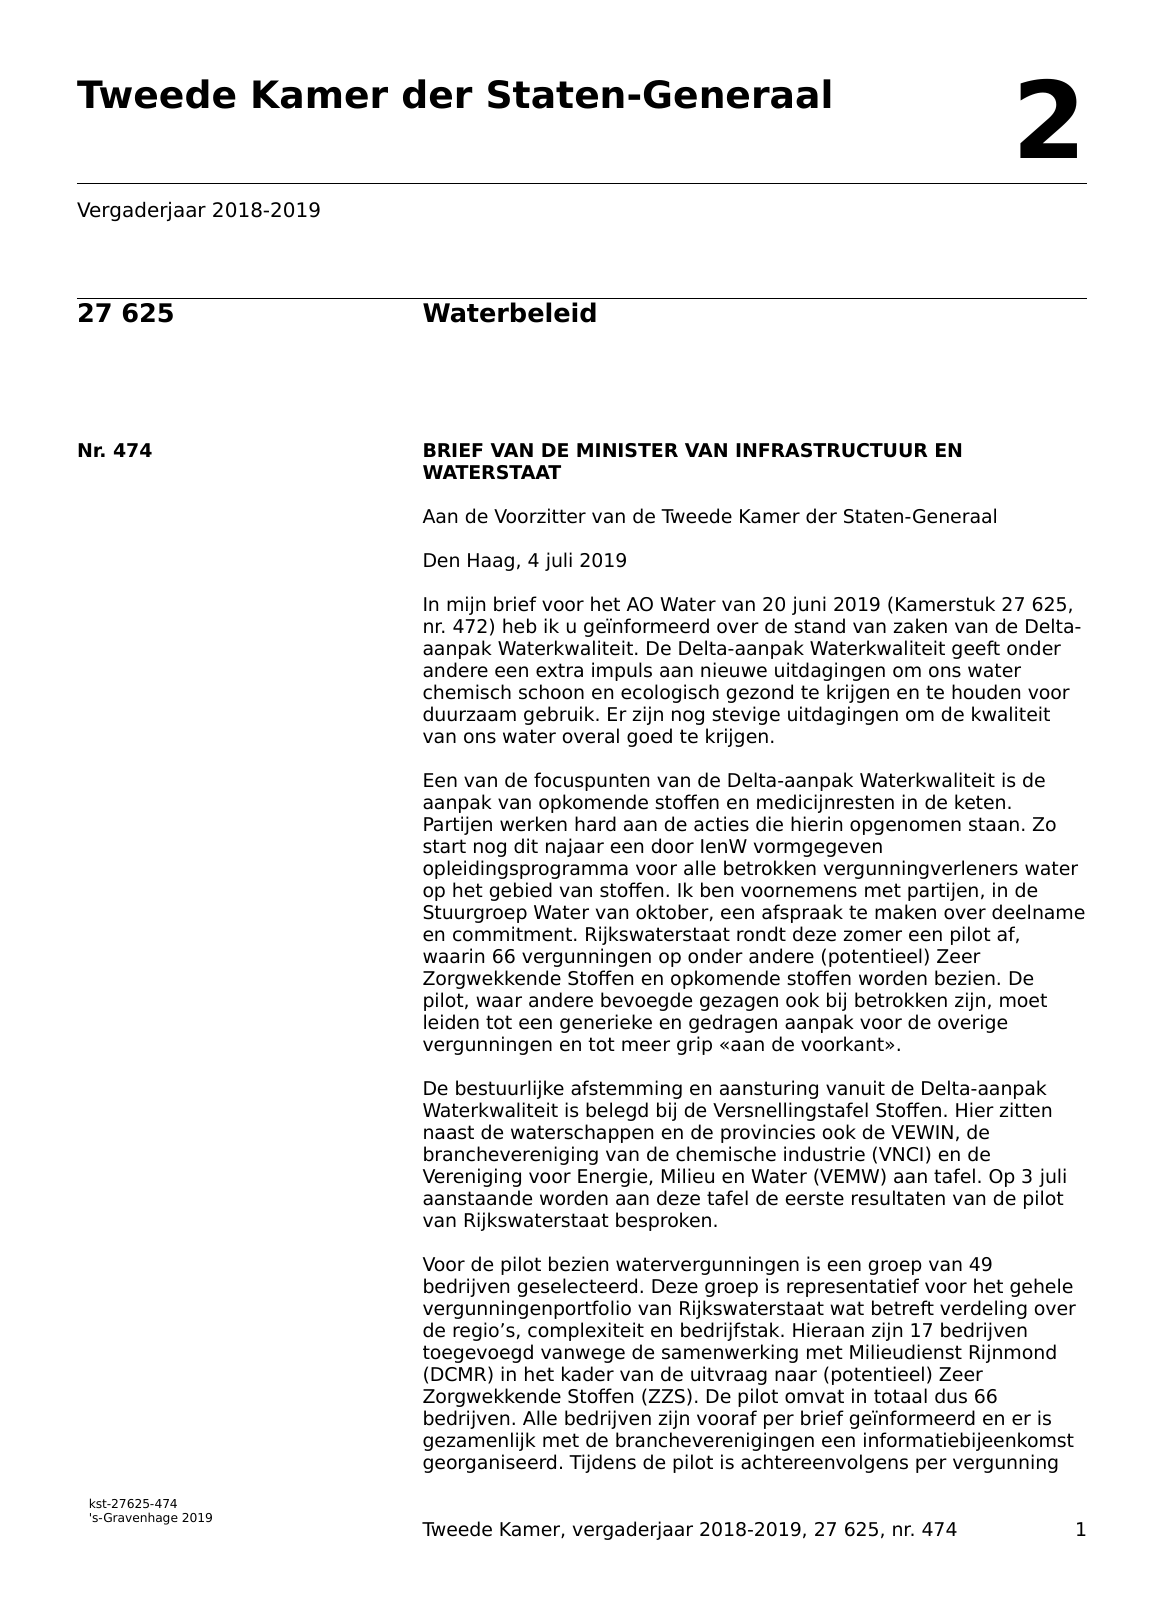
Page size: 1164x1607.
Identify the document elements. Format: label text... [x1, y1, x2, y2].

table_header Tweede Kamer der Staten-Generaal [77, 59, 886, 183]
subtitle 27 625 Waterbeleid [77, 299, 1087, 329]
text Voor de pilot bezien watervergunningen is een groep van 49 bedrijven geselecteerd. Deze groep is representatief voor het gehele vergunningenportfolio van Rijkswaterstaat wat betreft verdeling over de regio’s, complexiteit en bedrijfstak. Hieraan zijn 17 bedrijven toegevoegd vanwege de samenwerking met Milieudienst Rijnmond (DCMR) in het kader van de uitvraag naar (potentieel) Zeer Zorgwekkende Stoffen (ZZS). De pilot omvat in totaal dus 66 bedrijven. Alle bedrijven zijn vooraf per brief geïnformeerd en er is gezamenlijk met de brancheverenigingen een informatiebijeenkomst georganiseerd. Tijdens de pilot is achtereenvolgens per vergunning [422, 1254, 1087, 1474]
text In mijn brief voor het AO Water van 20 juni 2019 (Kamerstuk 27 625, nr. 472) heb ik u geïnformeerd over de stand van zaken van de Delta-aanpak Waterkwaliteit. De Delta-aanpak Waterkwaliteit geeft onder andere een extra impuls aan nieuwe uitdagingen om ons water chemisch schoon en ecologisch gezond te krijgen en te houden voor duurzaam gebruik. Er zijn nog stevige uitdagingen om de kwaliteit van ons water overal goed te krijgen. [422, 594, 1087, 748]
text kst-27625-474 [88, 1497, 323, 1511]
text Een van de focuspunten van de Delta-aanpak Waterkwaliteit is de aanpak van opkomende stoffen en medicijnresten in de keten. Partijen werken hard aan de acties die hierin opgenomen staan. Zo start nog dit najaar een door IenW vormgegeven opleidingsprogramma voor alle betrokken vergunningverleners water op het gebied van stoffen. Ik ben voornemens met partijen, in de Stuurgroep Water van oktober, een afspraak te maken over deelname en commitment. Rijkswaterstaat rondt deze zomer een pilot af, waarin 66 vergunningen op onder andere (potentieel) Zeer Zorgwekkende Stoffen en opkomende stoffen worden bezien. De pilot, waar andere bevoegde gezagen ook bij betrokken zijn, moet leiden tot een generieke en gedragen aanpak voor de overige vergunningen en tot meer grip «aan de voorkant». [422, 770, 1087, 1056]
subtitle Nr. 474 BRIEF VAN DE MINISTER VAN INFRASTRUCTUUR EN WATERSTAAT [77, 440, 1087, 484]
text 's-Gravenhage 2019 [88, 1511, 323, 1525]
table_cell Vergaderjaar 2018-2019 [77, 184, 1087, 298]
text Den Haag, 4 juli 2019 [422, 550, 1087, 572]
text Aan de Voorzitter van de Tweede Kamer der Staten-Generaal [422, 506, 1087, 528]
table_header 2 [886, 59, 1087, 183]
text De bestuurlijke afstemming en aansturing vanuit de Delta-aanpak Waterkwaliteit is belegd bij de Versnellingstafel Stoffen. Hier zitten naast de waterschappen en de provincies ook de VEWIN, de branchevereniging van de chemische industrie (VNCI) en de Vereniging voor Energie, Milieu en Water (VEMW) aan tafel. Op 3 juli aanstaande worden aan deze tafel de eerste resultaten van de pilot van Rijkswaterstaat besproken. [422, 1078, 1087, 1232]
